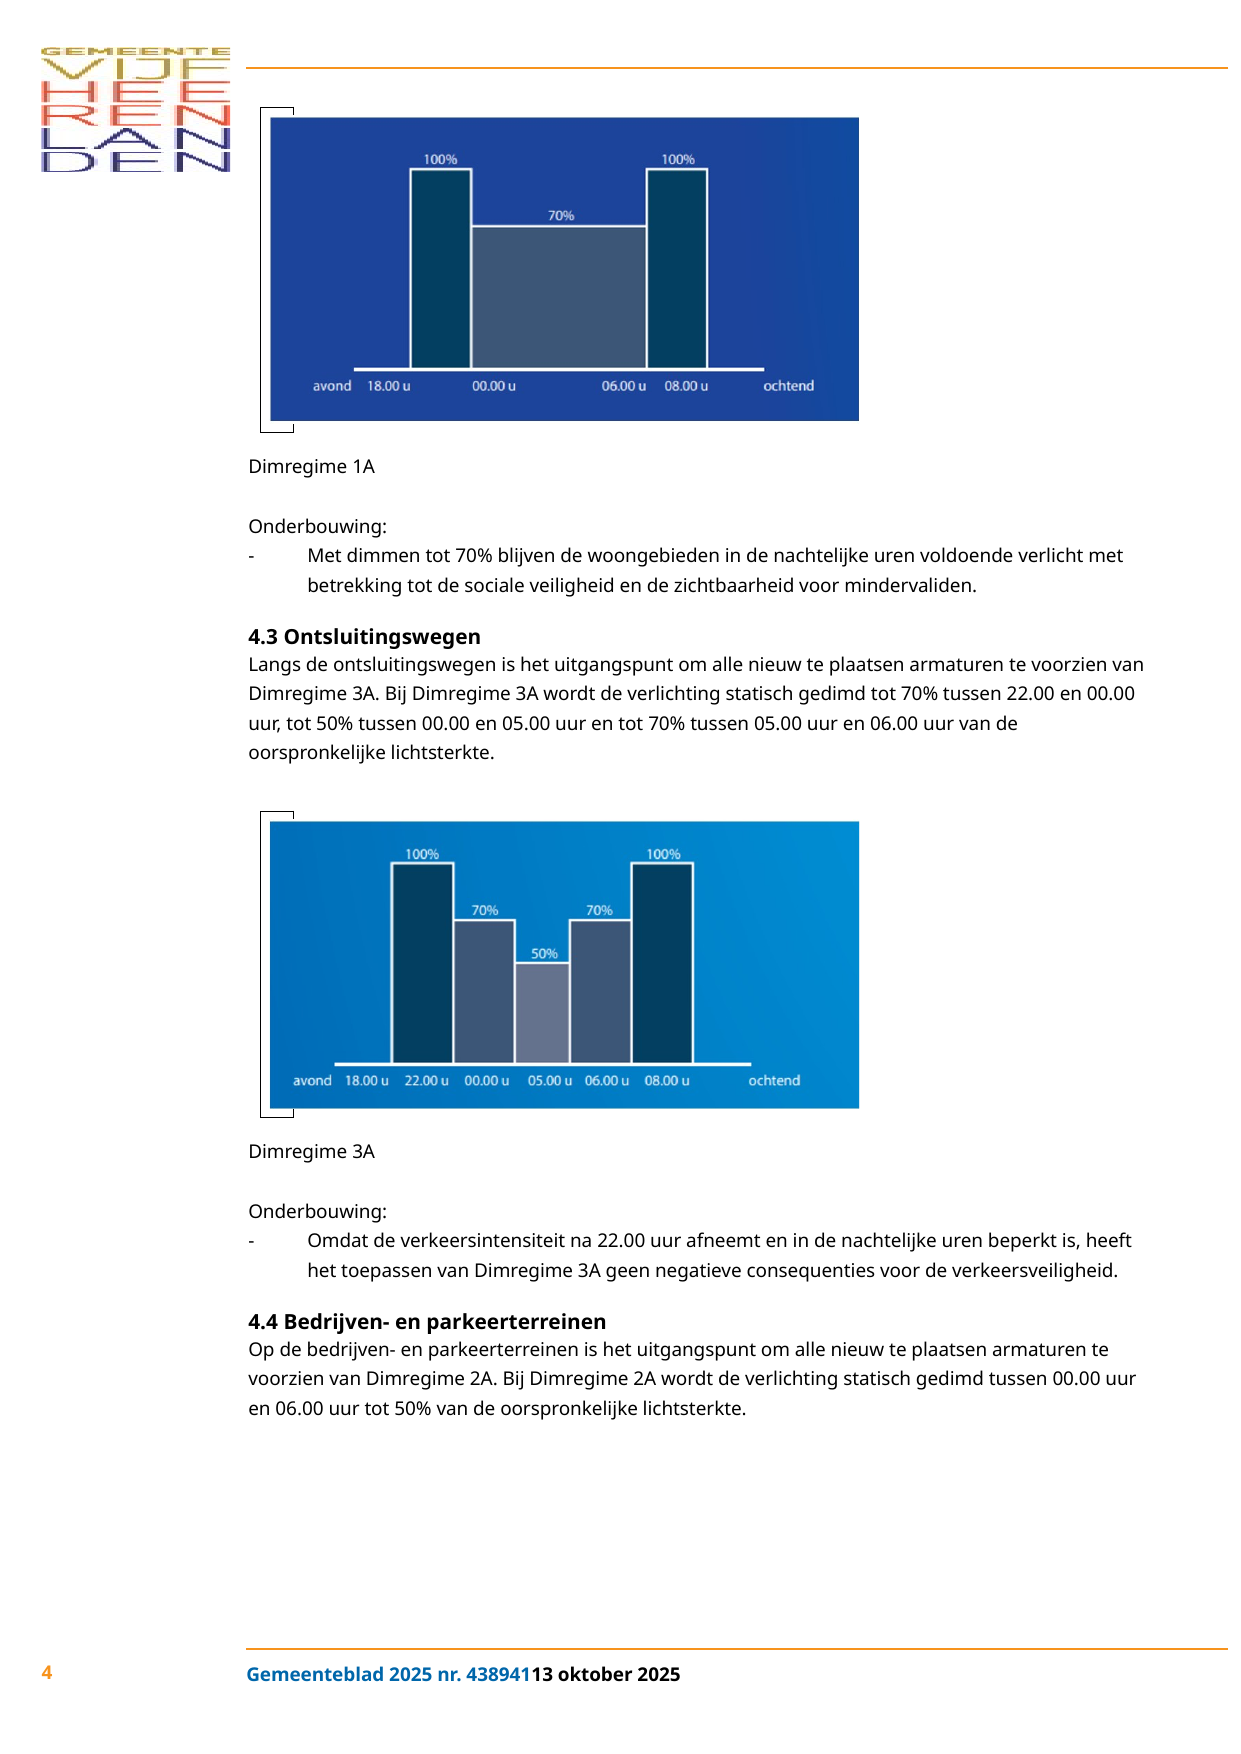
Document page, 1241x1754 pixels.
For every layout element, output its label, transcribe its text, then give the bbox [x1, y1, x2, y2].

picture [803, 1094, 812, 1105]
picture [41, 47, 231, 172]
picture [268, 115, 860, 424]
text Langs de ontsluitingswegen is het uitgangspunt om alle nieuw te plaatsen armaturen te voorzien van Dimregime 3A. Bij Dimregime 3A wordt de verlichting statisch gedimd tot 70% tussen 22.00 en 00.00 uur, tot 50% tussen 00.00 en 05.00 uur en tot 70% tussen 05.00 uur en 06.00 uur van de oorspronkelijke lichtsterkte. [248, 651, 1152, 765]
picture [694, 829, 841, 1105]
text Onderbouwing: [248, 513, 1152, 538]
picture [700, 887, 708, 918]
picture [681, 843, 692, 854]
picture [715, 931, 781, 1061]
picture [682, 830, 686, 840]
picture [698, 1030, 714, 1055]
text Onderbouwing: [248, 1198, 1152, 1223]
picture [749, 1064, 759, 1073]
picture [268, 819, 860, 1109]
picture [644, 829, 664, 846]
picture [760, 1088, 780, 1105]
picture [750, 1075, 804, 1090]
text Op de bedrijven- en parkeerterreinen is het uitgangspunt om alle nieuw te plaatsen armaturen te voorzien van Dimregime 2A. Bij Dimregime 2A wordt de verlichting statisch gedimd tussen 00.00 uur en 06.00 uur tot 50% van de oorspronkelijke lichtsterkte. [248, 1336, 1152, 1421]
list Omdat de verkeersintensiteit na 22.00 uur afneemt en in de nachtelijke uren beperkt is, heeft het toepassen van Dimregime 3A geen negatieve consequenties voor de verkeersveiligheid. [248, 1227, 1152, 1283]
picture [781, 1064, 790, 1072]
text Dimregime 1A [248, 454, 1152, 479]
text Dimregime 3A [248, 1139, 1152, 1164]
text 4.3 Ontsluitingswegen [248, 622, 1152, 651]
list Met dimmen tot 70% blijven de woongebieden in de nachtelijke uren voldoende verlicht met betrekking tot de sociale veiligheid en de zichtbaarheid voor mindervaliden. [248, 542, 1152, 598]
text 4.4 Bedrijven- en parkeerterreinen [248, 1307, 1152, 1336]
